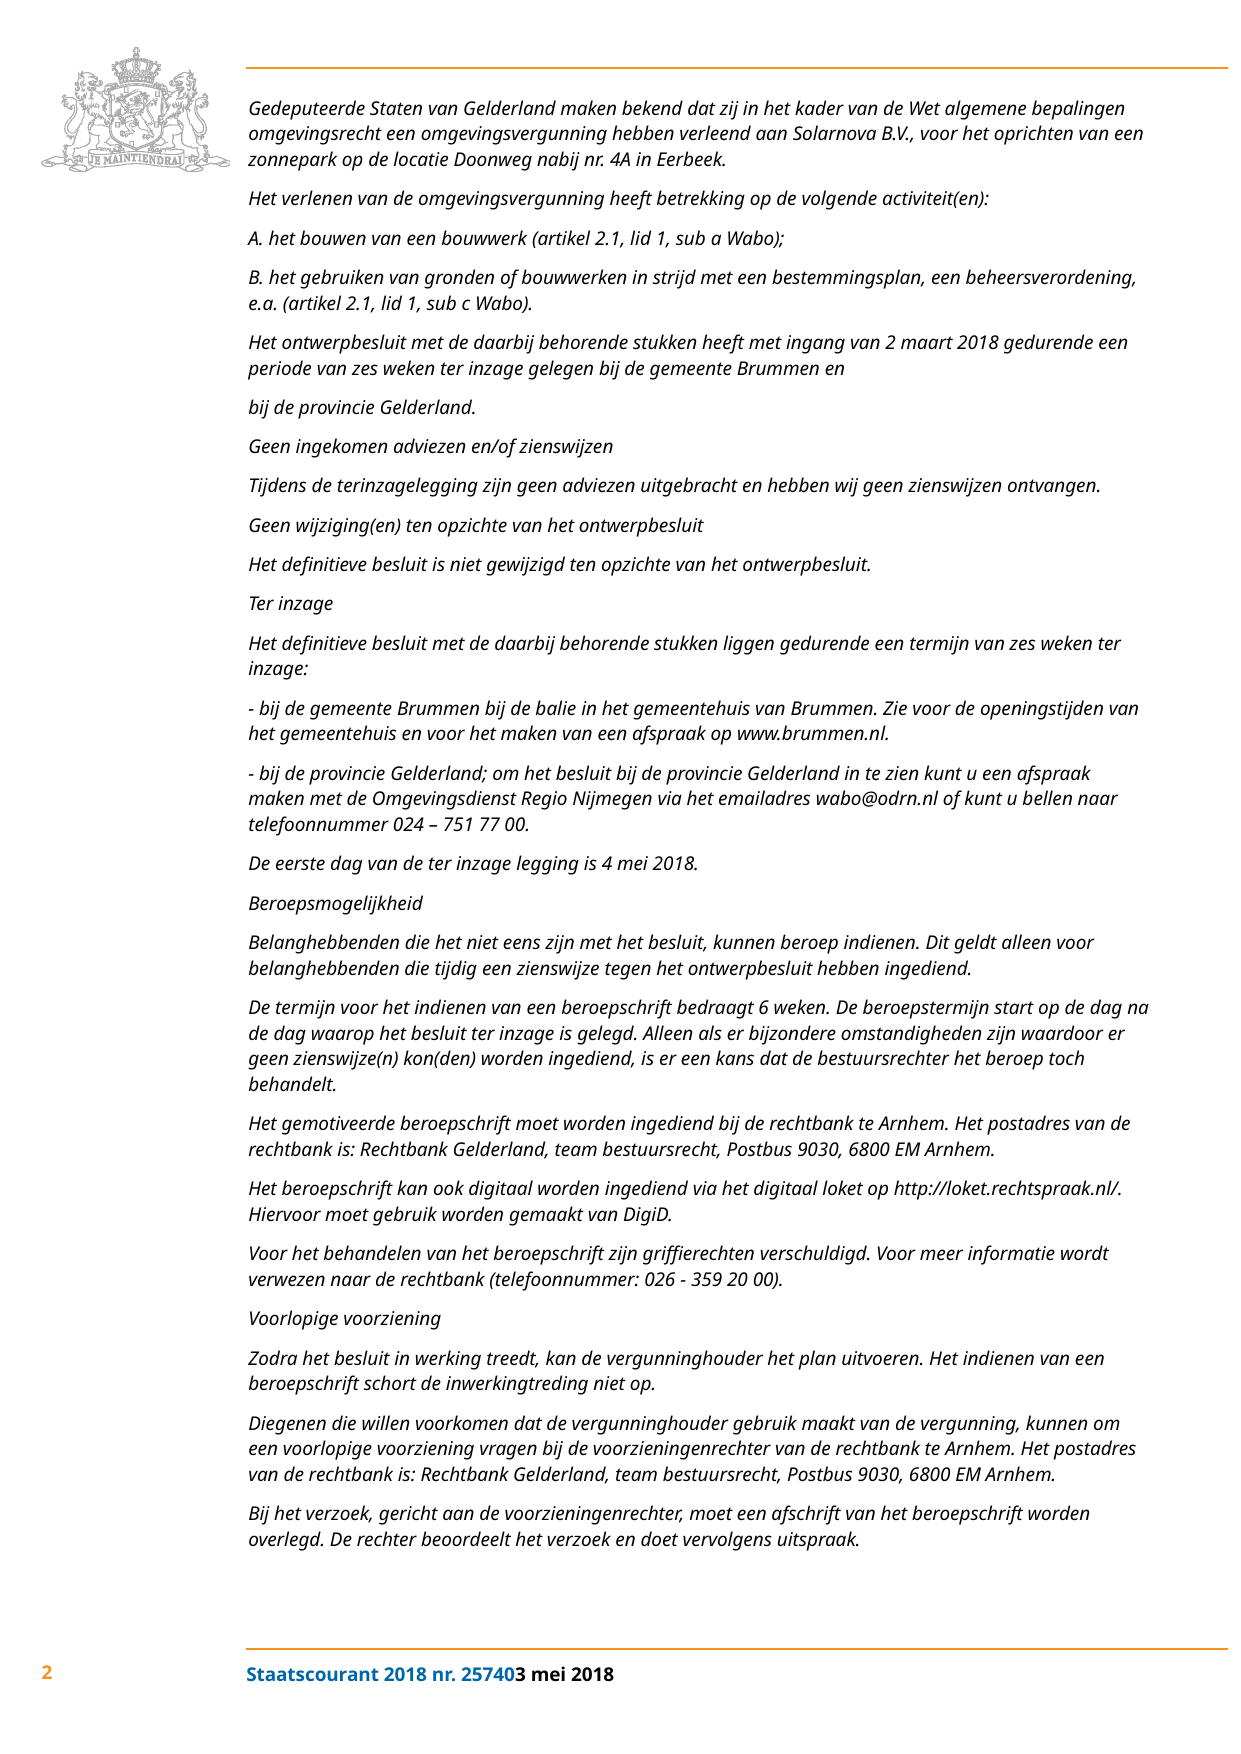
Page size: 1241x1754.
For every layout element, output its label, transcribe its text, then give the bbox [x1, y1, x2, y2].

text B. het gebruiken van gronden of bouwwerken in strijd met een bestemmingsplan, een beheersverordening, e.a. (artikel 2.1, lid 1, sub c Wabo). [248, 264, 1152, 316]
text Het definitieve besluit met de daarbij behorende stukken liggen gedurende een termijn van zes weken ter inzage: [248, 630, 1152, 681]
picture [41, 47, 231, 172]
text Zodra het besluit in werking treedt, kan de vergunninghouder het plan uitvoeren. Het indienen van een beroepschrift schort de inwerkingtreding niet op. [248, 1345, 1152, 1396]
text De eerste dag van de ter inzage legging is 4 mei 2018. [248, 850, 1152, 876]
text bij de provincie Gelderland. [248, 394, 1152, 420]
text Het ontwerpbesluit met de daarbij behorende stukken heeft met ingang van 2 maart 2018 gedurende een periode van zes weken ter inzage gelegen bij de gemeente Brummen en [248, 329, 1152, 381]
text Gedeputeerde Staten van Gelderland maken bekend dat zij in het kader van de Wet algemene bepalingen omgevingsrecht een omgevingsvergunning hebben verleend aan Solarnova B.V., voor het oprichten van een zonnepark op de locatie Doonweg nabij nr. 4A in Eerbeek. [248, 95, 1152, 172]
text Voorlopige voorziening [248, 1305, 1152, 1331]
text Het gemotiveerde beroepschrift moet worden ingediend bij de rechtbank te Arnhem. Het postadres van de rechtbank is: Rechtbank Gelderland, team bestuursrecht, Postbus 9030, 6800 EM Arnhem. [248, 1110, 1152, 1162]
text Ter inzage [248, 590, 1152, 616]
text Beroepsmogelijkheid [248, 890, 1152, 915]
text Het verlenen van de omgevingsvergunning heeft betrekking op de volgende activiteit(en): [248, 186, 1152, 211]
text Geen ingekomen adviezen en/of zienswijzen [248, 433, 1152, 459]
text Diegenen die willen voorkomen dat de vergunninghouder gebruik maakt van de vergunning, kunnen om een voorlopige voorziening vragen bij de voorzieningenrechter van de rechtbank te Arnhem. Het postadres van de rechtbank is: Rechtbank Gelderland, team bestuursrecht, Postbus 9030, 6800 EM Arnhem. [248, 1410, 1152, 1487]
text Tijdens de terinzagelegging zijn geen adviezen uitgebracht en hebben wij geen zienswijzen ontvangen. [248, 473, 1152, 498]
text Voor het behandelen van het beroepschrift zijn griffierechten verschuldigd. Voor meer informatie wordt verwezen naar de rechtbank (telefoonnummer: 026 - 359 20 00). [248, 1240, 1152, 1292]
text Het definitieve besluit is niet gewijzigd ten opzichte van het ontwerpbesluit. [248, 551, 1152, 577]
text Bij het verzoek, gericht aan de voorzieningenrechter, moet een afschrift van het beroepschrift worden overlegd. De rechter beoordeelt het verzoek en doet vervolgens uitspraak. [248, 1500, 1152, 1552]
text De termijn voor het indienen van een beroepschrift bedraagt 6 weken. De beroepstermijn start op de dag na de dag waarop het besluit ter inzage is gelegd. Alleen als er bijzondere omstandigheden zijn waardoor er geen zienswijze(n) kon(den) worden ingediend, is er een kans dat de bestuursrechter het beroep toch behandelt. [248, 994, 1152, 1097]
text Het beroepschrift kan ook digitaal worden ingediend via het digitaal loket op http://loket.rechtspraak.nl/. Hiervoor moet gebruik worden gemaakt van DigiD. [248, 1175, 1152, 1227]
text - bij de gemeente Brummen bij de balie in het gemeentehuis van Brummen. Zie voor de openingstijden van het gemeentehuis en voor het maken van een afspraak op www.brummen.nl. [248, 695, 1152, 746]
text A. het bouwen van een bouwwerk (artikel 2.1, lid 1, sub a Wabo); [248, 225, 1152, 251]
text Geen wijziging(en) ten opzichte van het ontwerpbesluit [248, 512, 1152, 538]
text Belanghebbenden die het niet eens zijn met het besluit, kunnen beroep indienen. Dit geldt alleen voor belanghebbenden die tijdig een zienswijze tegen het ontwerpbesluit hebben ingediend. [248, 929, 1152, 980]
text - bij de provincie Gelderland; om het besluit bij de provincie Gelderland in te zien kunt u een afspraak maken met de Omgevingsdienst Regio Nijmegen via het emailadres wabo@odrn.nl of kunt u bellen naar telefoonnummer 024 – 751 77 00. [248, 760, 1152, 837]
